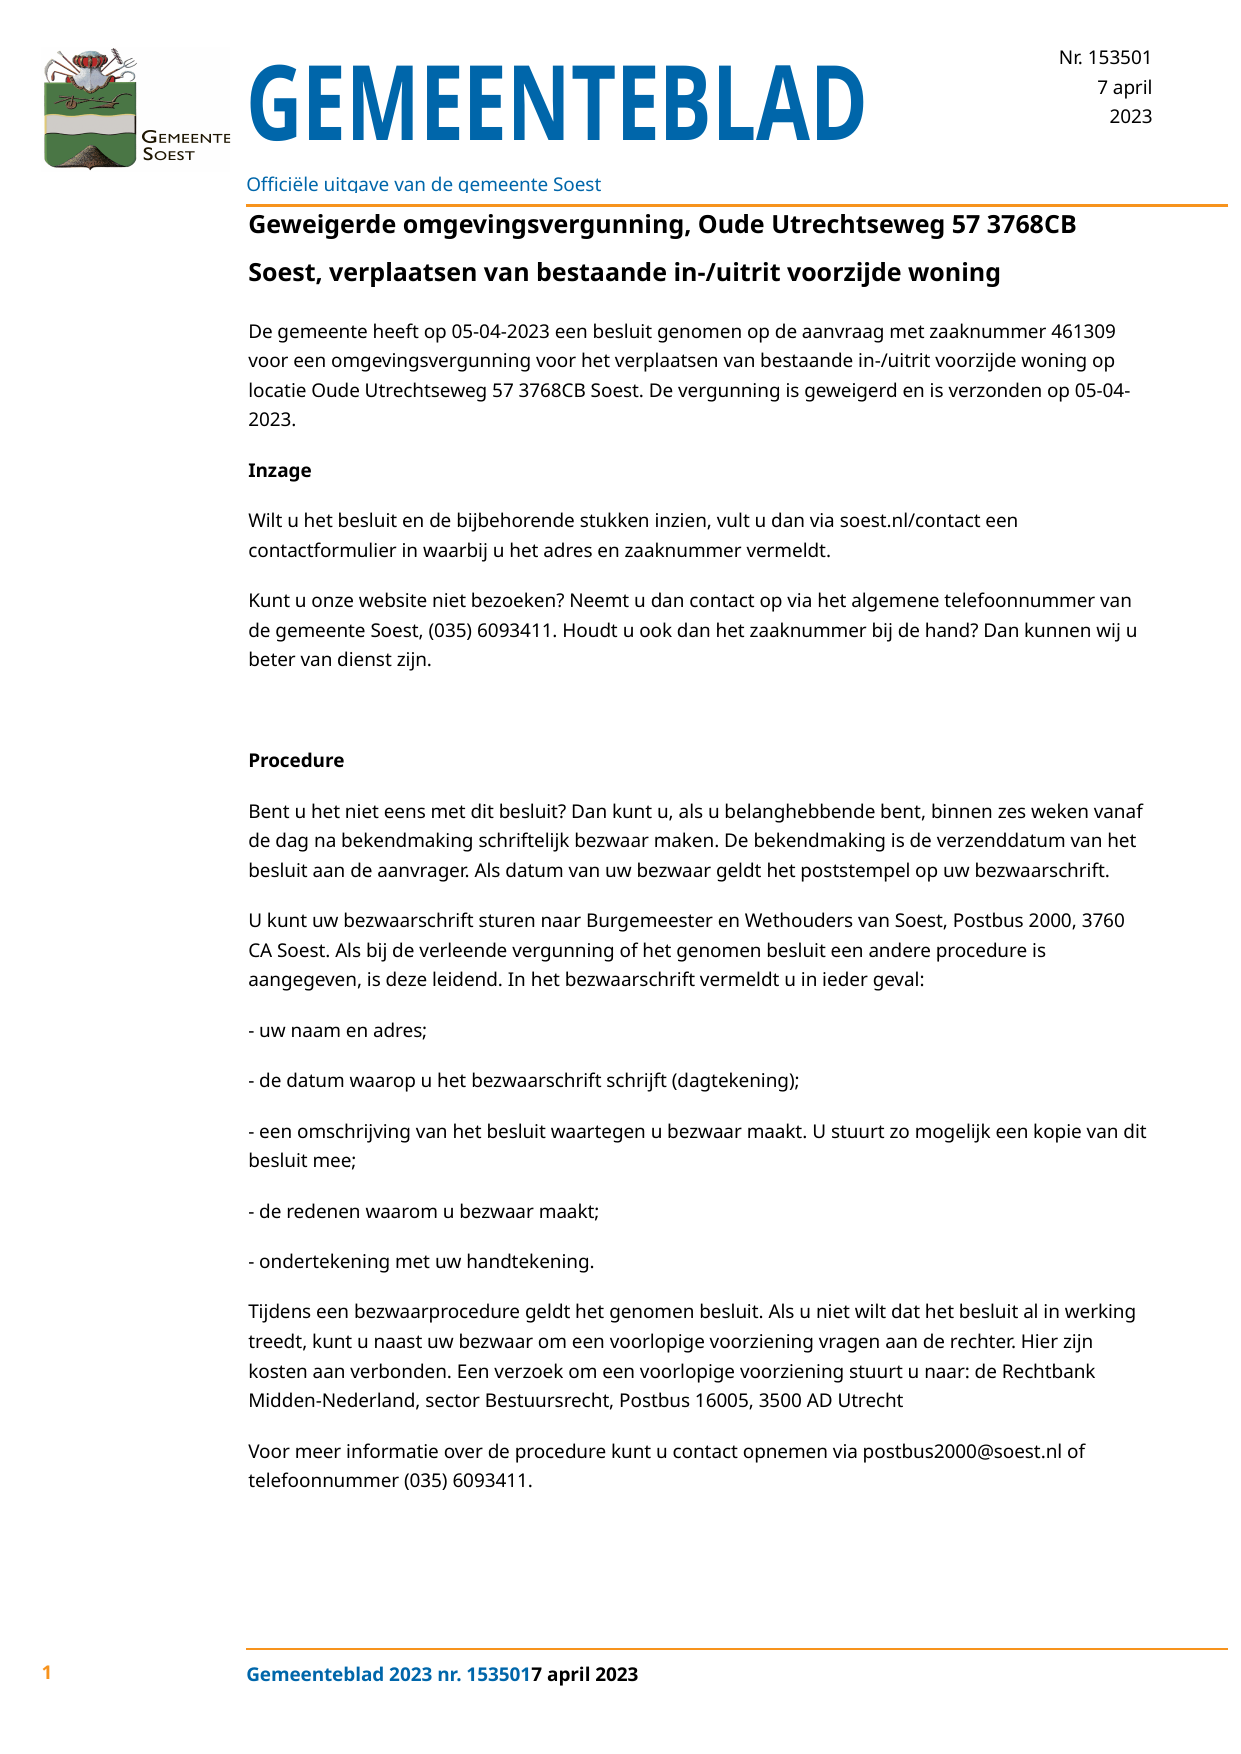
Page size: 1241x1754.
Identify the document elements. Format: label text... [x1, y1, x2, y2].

text - de redenen waarom u bezwaar maakt; [248, 1198, 1152, 1224]
text - uw naam en adres; [248, 1017, 1152, 1043]
text Procedure [248, 747, 1152, 773]
text Wilt u het besluit en de bijbehorende stukken inzien, vult u dan via soest.nl/contact een contactformulier in waarbij u het adres en zaaknummer vermeldt. [248, 507, 1152, 563]
text De gemeente heeft op 05-04-2023 een besluit genomen op de aanvraag met zaaknummer 461309 voor een omgevingsvergunning voor het verplaatsen van bestaande in-/uitrit voorzijde woning op locatie Oude Utrechtseweg 57 3768CB Soest. De vergunning is geweigerd en is verzonden op 05-04-2023. [248, 318, 1152, 432]
text Voor meer informatie over de procedure kunt u contact opnemen via postbus2000@soest.nl of telefoonnummer (035) 6093411. [248, 1438, 1152, 1493]
picture [41, 47, 231, 172]
text - een omschrijving van het besluit waartegen u bezwaar maakt. U stuurt zo mogelijk een kopie van dit besluit mee; [248, 1118, 1152, 1173]
text Bent u het niet eens met dit besluit? Dan kunt u, als u belanghebbende bent, binnen zes weken vanaf de dag na bekendmaking schriftelijk bezwaar maken. De bekendmaking is de verzenddatum van het besluit aan de aanvrager. Als datum van uw bezwaar geldt het poststempel op uw bezwaarschrift. [248, 798, 1152, 883]
text Inzage [248, 457, 1152, 483]
text - de datum waarop u het bezwaarschrift schrijft (dagtekening); [248, 1067, 1152, 1093]
text - ondertekening met uw handtekening. [248, 1248, 1152, 1274]
text U kunt uw bezwaarschrift sturen naar Burgemeester en Wethouders van Soest, Postbus 2000, 3760 CA Soest. Als bij de verleende vergunning of het genomen besluit een andere procedure is aangegeven, is deze leidend. In het bezwaarschrift vermeldt u in ieder geval: [248, 907, 1152, 992]
text Geweigerde omgevingsvergunning, Oude Utrechtseweg 57 3768CB Soest, verplaatsen van bestaande in-/uitrit voorzijde woning [248, 207, 1152, 288]
text Kunt u onze website niet bezoeken? Neemt u dan contact op via het algemene telefoonnummer van de gemeente Soest, (035) 6093411. Houdt u ook dan het zaaknummer bij de hand? Dan kunnen wij u beter van dienst zijn. [248, 587, 1152, 672]
text Tijdens een bezwaarprocedure geldt het genomen besluit. Als u niet wilt dat het besluit al in werking treedt, kunt u naast uw bezwaar om een voorlopige voorziening vragen aan de rechter. Hier zijn kosten aan verbonden. Een verzoek om een voorlopige voorziening stuurt u naar: de Rechtbank Midden-Nederland, sector Bestuursrecht, Postbus 16005, 3500 AD Utrecht [248, 1299, 1152, 1413]
